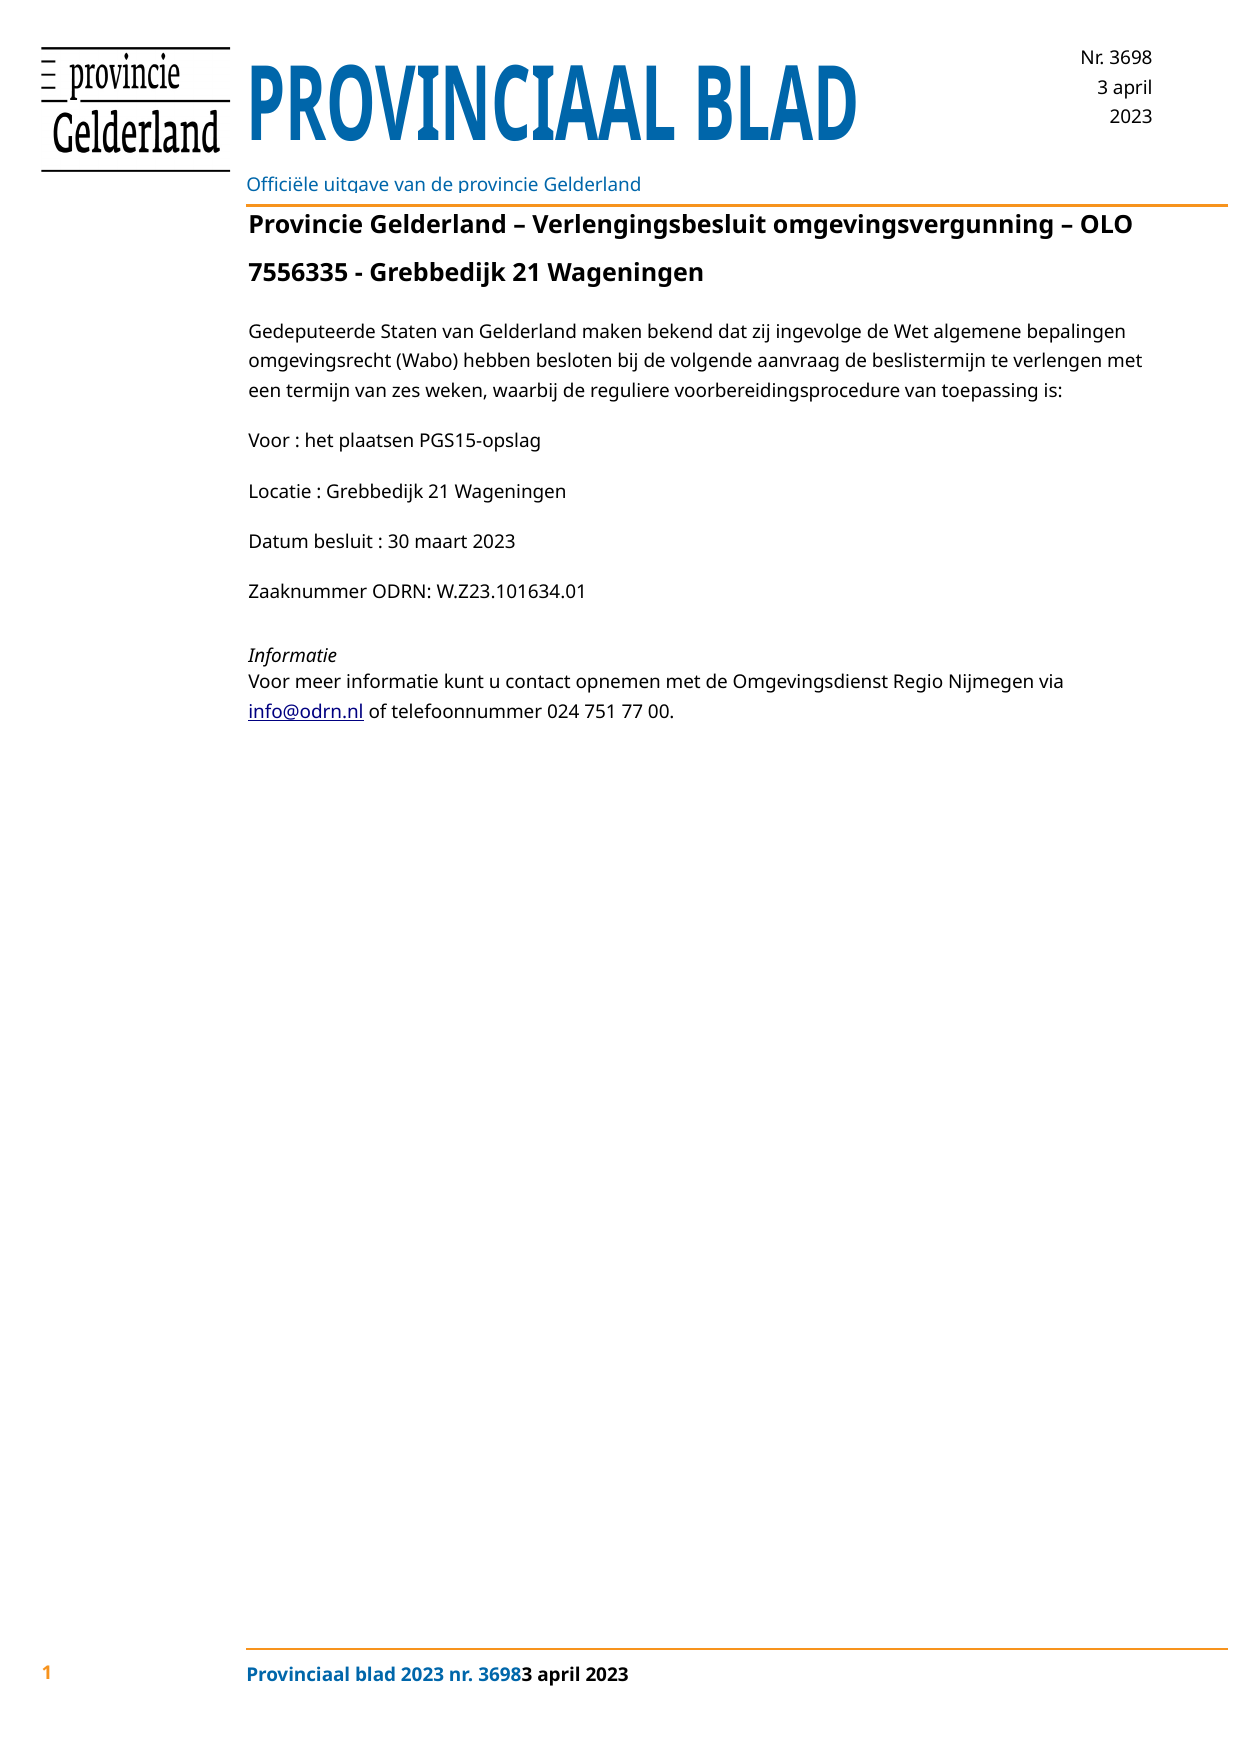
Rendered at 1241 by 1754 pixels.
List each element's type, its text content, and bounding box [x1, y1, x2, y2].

text Provincie Gelderland – Verlengingsbesluit omgevingsvergunning – OLO 7556335 - Grebbedijk 21 Wageningen [248, 207, 1152, 288]
text Locatie : Grebbedijk 21 Wageningen [248, 478, 1152, 504]
text Zaaknummer ODRN: W.Z23.101634.01 [248, 579, 1152, 604]
text Gedeputeerde Staten van Gelderland maken bekend dat zij ingevolge de Wet algemene bepalingen omgevingsrecht (Wabo) hebben besloten bij de volgende aanvraag de beslistermijn te verlengen met een termijn van zes weken, waarbij de reguliere voorbereidingsprocedure van toepassing is: [248, 318, 1152, 403]
text Datum besluit : 30 maart 2023 [248, 528, 1152, 554]
text Voor : het plaatsen PGS15-opslag [248, 427, 1152, 453]
picture [41, 47, 231, 172]
text Informatie [248, 643, 1152, 668]
text Voor meer informatie kunt u contact opnemen met de Omgevingsdienst Regio Nijmegen via info@odrn.nl of telefoonnummer 024 751 77 00. [248, 668, 1152, 724]
